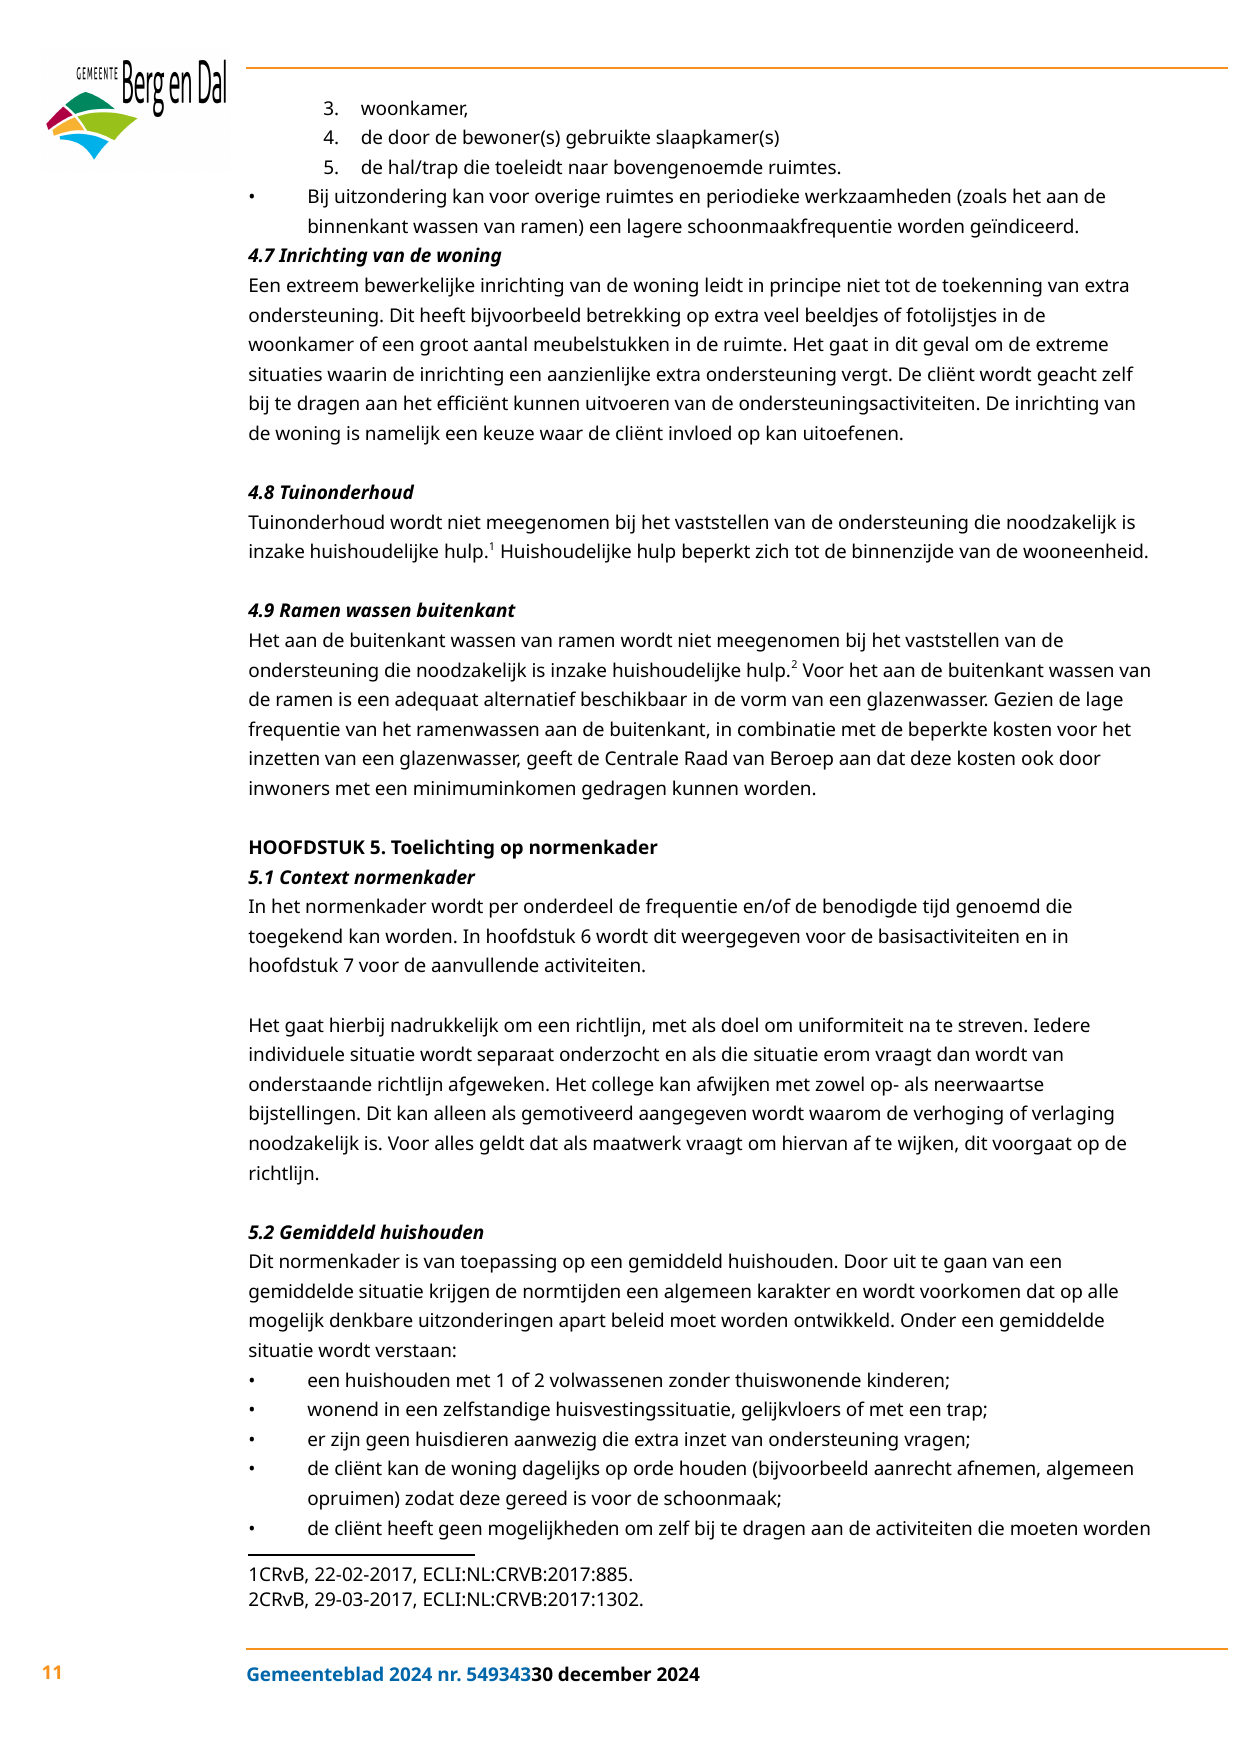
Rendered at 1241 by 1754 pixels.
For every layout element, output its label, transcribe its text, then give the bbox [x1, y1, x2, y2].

list de cliënt heeft geen mogelijkheden om zelf bij te dragen aan de activiteiten die moeten worden [248, 1515, 1152, 1541]
text 4.9 Ramen wassen buitenkant [248, 598, 1152, 623]
text Dit normenkader is van toepassing op een gemiddeld huishouden. Door uit te gaan van een gemiddelde situatie krijgen de normtijden een algemeen karakter en wordt voorkomen dat op alle mogelijk denkbare uitzonderingen apart beleid moet worden ontwikkeld. Onder een gemiddelde situatie wordt verstaan: [248, 1248, 1152, 1363]
list woonkamer, [323, 95, 1152, 121]
text CRvB, 22-02-2017, ECLI:NL:CRVB:2017:885. [248, 1561, 1152, 1586]
text In het normenkader wordt per onderdeel de frequentie en/of de benodigde tijd genoemd die toegekend kan worden. In hoofdstuk 6 wordt dit weergegeven voor de basisactiviteiten en in hoofdstuk 7 voor de aanvullende activiteiten. [248, 893, 1152, 978]
list een huishouden met 1 of 2 volwassenen zonder thuiswonende kinderen; [248, 1367, 1152, 1393]
text 5.1 Context normenkader [248, 864, 1152, 890]
picture [41, 47, 231, 172]
list er zijn geen huisdieren aanwezig die extra inzet van ondersteuning vragen; [248, 1426, 1152, 1452]
text Het gaat hierbij nadrukkelijk om een richtlijn, met als doel om uniformiteit na te streven. Iedere individuele situatie wordt separaat onderzocht en als die situatie erom vraagt dan wordt van onderstaande richtlijn afgeweken. Het college kan afwijken met zowel op- als neerwaartse bijstellingen. Dit kan alleen als gemotiveerd aangegeven wordt waarom de verhoging of verlaging noodzakelijk is. Voor alles geldt dat als maatwerk vraagt om hiervan af te wijken, dit voorgaat op de richtlijn. [248, 1012, 1152, 1186]
text 4.8 Tuinonderhoud [248, 479, 1152, 505]
text CRvB, 29-03-2017, ECLI:NL:CRVB:2017:1302. [248, 1586, 1152, 1612]
list de hal/trap die toeleidt naar bovengenoemde ruimtes. [323, 154, 1152, 180]
text Tuinonderhoud wordt niet meegenomen bij het vaststellen van de ondersteuning die noodzakelijk is inzake huishoudelijke hulp. Huishoudelijke hulp beperkt zich tot de binnenzijde van de wooneenheid. [248, 509, 1152, 564]
text Een extreem bewerkelijke inrichting van de woning leidt in principe niet tot de toekenning van extra ondersteuning. Dit heeft bijvoorbeeld betrekking op extra veel beeldjes of fotolijstjes in de woonkamer of een groot aantal meubelstukken in de ruimte. Het gaat in dit geval om de extreme situaties waarin de inrichting een aanzienlijke extra ondersteuning vergt. De cliënt wordt geacht zelf bij te dragen aan het efficiënt kunnen uitvoeren van de ondersteuningsactiviteiten. De inrichting van de woning is namelijk een keuze waar de cliënt invloed op kan uitoefenen. [248, 272, 1152, 446]
list de cliënt kan de woning dagelijks op orde houden (bijvoorbeeld aanrecht afnemen, algemeen opruimen) zodat deze gereed is voor de schoonmaak; [248, 1456, 1152, 1511]
list Bij uitzondering kan voor overige ruimtes en periodieke werkzaamheden (zoals het aan de binnenkant wassen van ramen) een lagere schoonmaakfrequentie worden geïndiceerd. [248, 183, 1152, 239]
text 5.2 Gemiddeld huishouden [248, 1219, 1152, 1245]
text Het aan de buitenkant wassen van ramen wordt niet meegenomen bij het vaststellen van de ondersteuning die noodzakelijk is inzake huishoudelijke hulp. Voor het aan de buitenkant wassen van de ramen is een adequaat alternatief beschikbaar in de vorm van een glazenwasser. Gezien de lage frequentie van het ramenwassen aan de buitenkant, in combinatie met de beperkte kosten voor het inzetten van een glazenwasser, geeft de Centrale Raad van Beroep aan dat deze kosten ook door inwoners met een minimuminkomen gedragen kunnen worden. [248, 627, 1152, 801]
text 4.7 Inrichting van de woning [248, 243, 1152, 268]
text HOOFDSTUK 5. Toelichting op normenkader [248, 834, 1152, 860]
list wonend in een zelfstandige huisvestingssituatie, gelijkvloers of met een trap; [248, 1396, 1152, 1422]
list de door de bewoner(s) gebruikte slaapkamer(s) [323, 124, 1152, 150]
